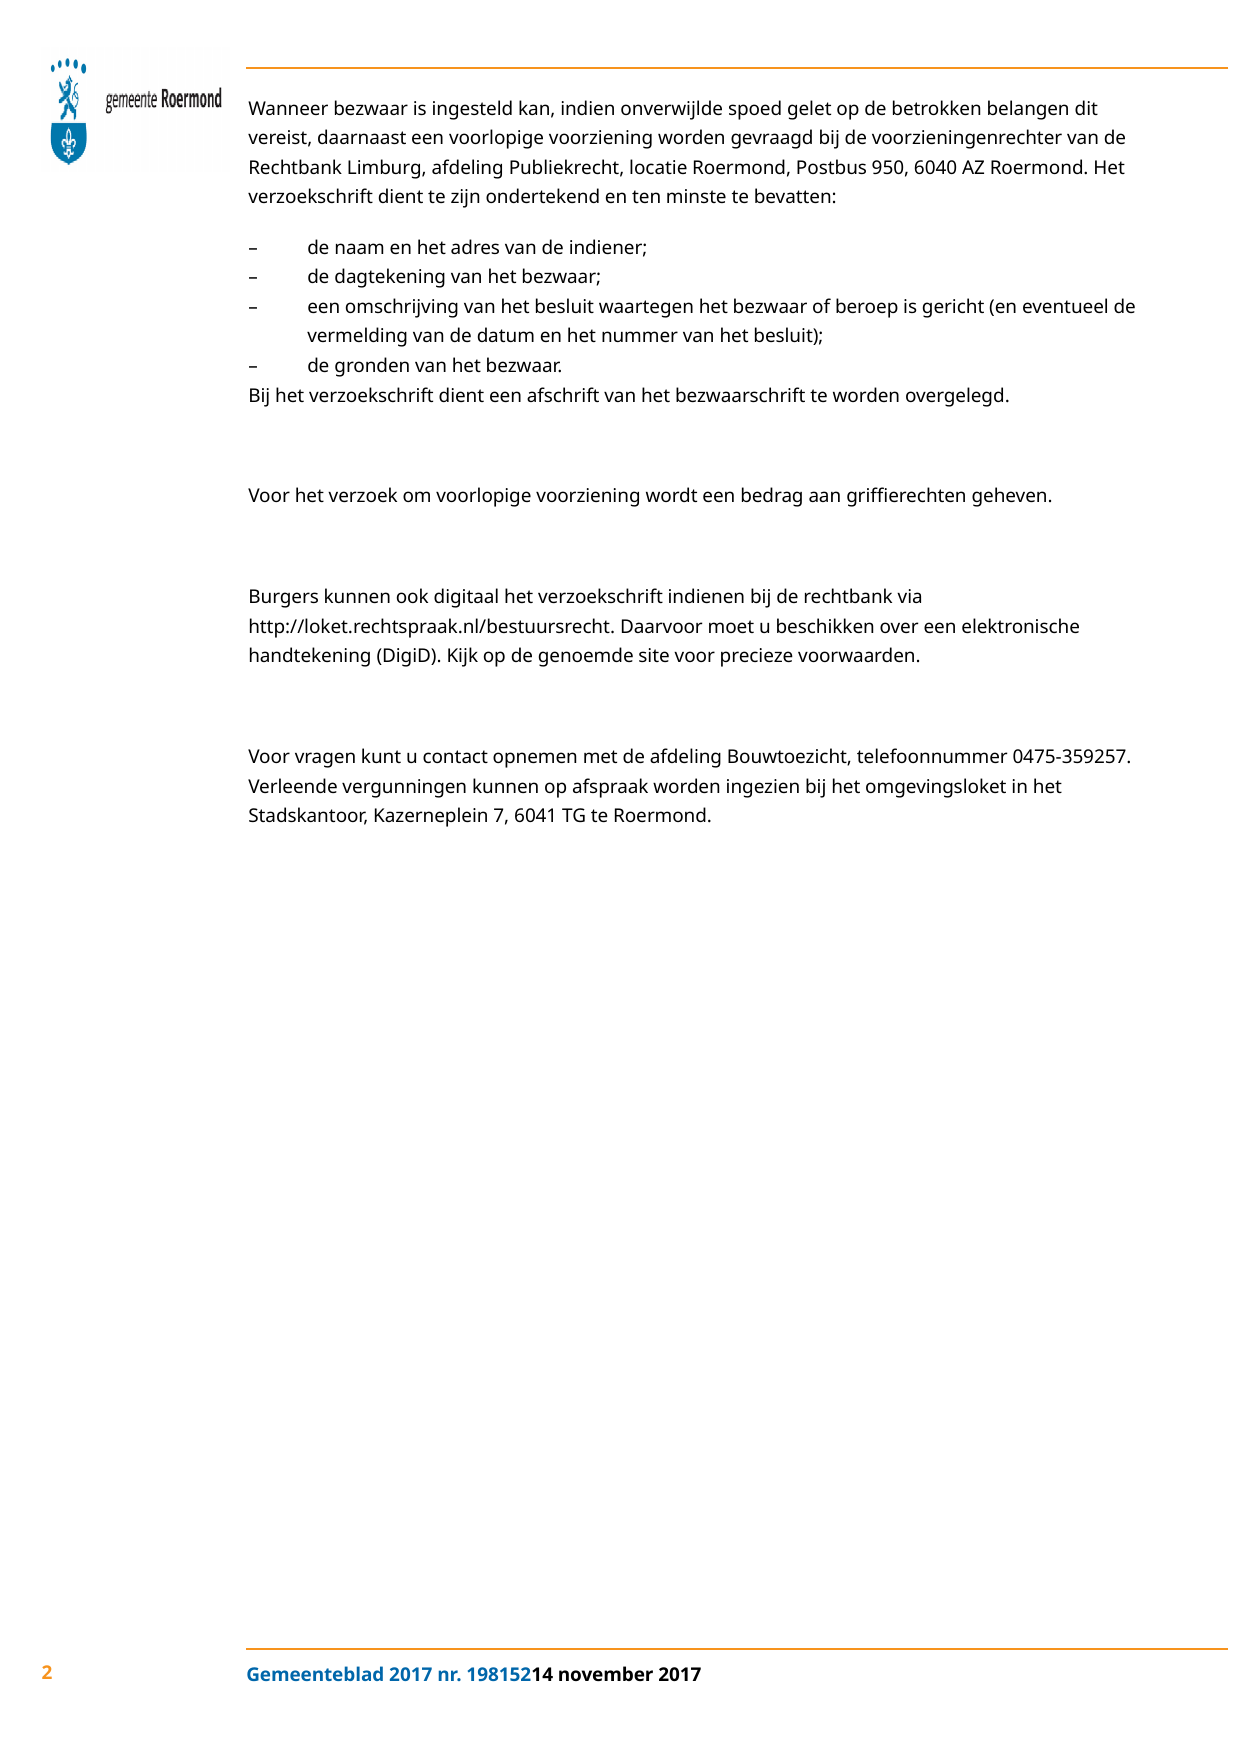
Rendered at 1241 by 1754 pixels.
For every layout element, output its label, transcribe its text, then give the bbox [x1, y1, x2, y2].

text Voor vragen kunt u contact opnemen met de afdeling Bouwtoezicht, telefoonnummer 0475-359257. Verleende vergunningen kunnen op afspraak worden ingezien bij het omgevingsloket in het Stadskantoor, Kazerneplein 7, 6041 TG te Roermond. [248, 743, 1152, 828]
text Wanneer bezwaar is ingesteld kan, indien onverwijlde spoed gelet op de betrokken belangen dit vereist, daarnaast een voorlopige voorziening worden gevraagd bij de voorzieningenrechter van de Rechtbank Limburg, afdeling Publiekrecht, locatie Roermond, Postbus 950, 6040 AZ Roermond. Het verzoekschrift dient te zijn ondertekend en ten minste te bevatten: [248, 95, 1152, 209]
text Voor het verzoek om voorlopige voorziening wordt een bedrag aan griffierechten geheven. [248, 483, 1152, 508]
list de gronden van het bezwaar. [248, 352, 1152, 378]
text Burgers kunnen ook digitaal het verzoekschrift indienen bij de rechtbank via http://loket.rechtspraak.nl/bestuursrecht. Daarvoor moet u beschikken over een elektronische handtekening (DigiD). Kijk op de genoemde site voor precieze voorwaarden. [248, 583, 1152, 668]
list een omschrijving van het besluit waartegen het bezwaar of beroep is gericht (en eventueel de vermelding van de datum en het nummer van het besluit); [248, 293, 1152, 348]
list de dagtekening van het bezwaar; [248, 263, 1152, 289]
text Bij het verzoekschrift dient een afschrift van het bezwaarschrift te worden overgelegd. [248, 382, 1152, 408]
list de naam en het adres van de indiener; [248, 234, 1152, 260]
picture [41, 47, 231, 172]
